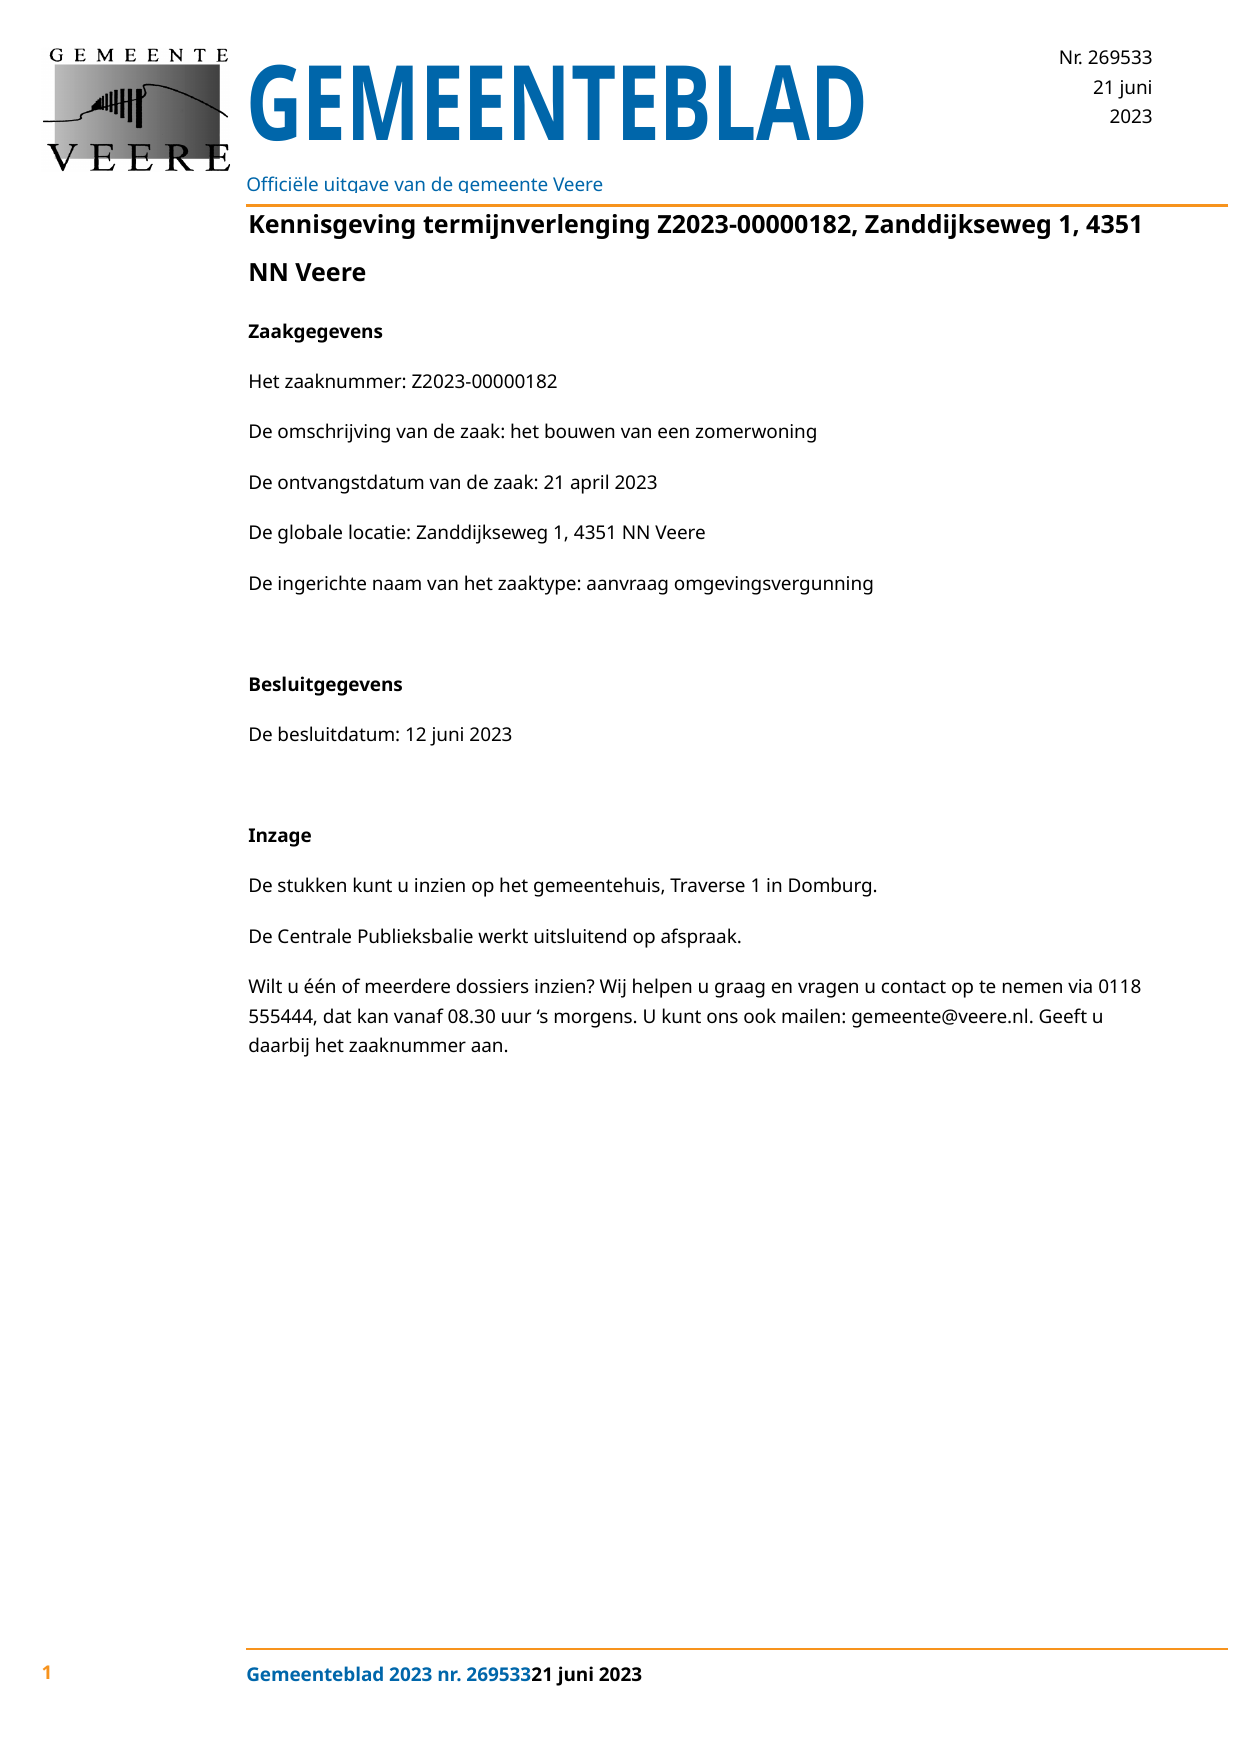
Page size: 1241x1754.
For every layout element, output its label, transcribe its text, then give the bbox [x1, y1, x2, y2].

text Het zaaknummer: Z2023-00000182 [248, 368, 1152, 394]
text De besluitdatum: 12 juni 2023 [248, 721, 1152, 747]
text De omschrijving van de zaak: het bouwen van een zomerwoning [248, 419, 1152, 444]
text Inzage [248, 822, 1152, 848]
picture [41, 47, 231, 172]
text De Centrale Publieksbalie werkt uitsluitend op afspraak. [248, 923, 1152, 949]
text De stukken kunt u inzien op het gemeentehuis, Traverse 1 in Domburg. [248, 872, 1152, 898]
text Kennisgeving termijnverlenging Z2023-00000182, Zanddijkseweg 1, 4351 NN Veere [248, 207, 1152, 288]
text Wilt u één of meerdere dossiers inzien? Wij helpen u graag en vragen u contact op te nemen via 0118 555444, dat kan vanaf 08.30 uur ‘s morgens. U kunt ons ook mailen: gemeente@veere.nl. Geeft u daarbij het zaaknummer aan. [248, 973, 1152, 1058]
text Zaakgegevens [248, 318, 1152, 344]
text De ingerichte naam van het zaaktype: aanvraag omgevingsvergunning [248, 570, 1152, 596]
text De ontvangstdatum van de zaak: 21 april 2023 [248, 469, 1152, 495]
text Besluitgegevens [248, 671, 1152, 697]
text De globale locatie: Zanddijkseweg 1, 4351 NN Veere [248, 519, 1152, 545]
